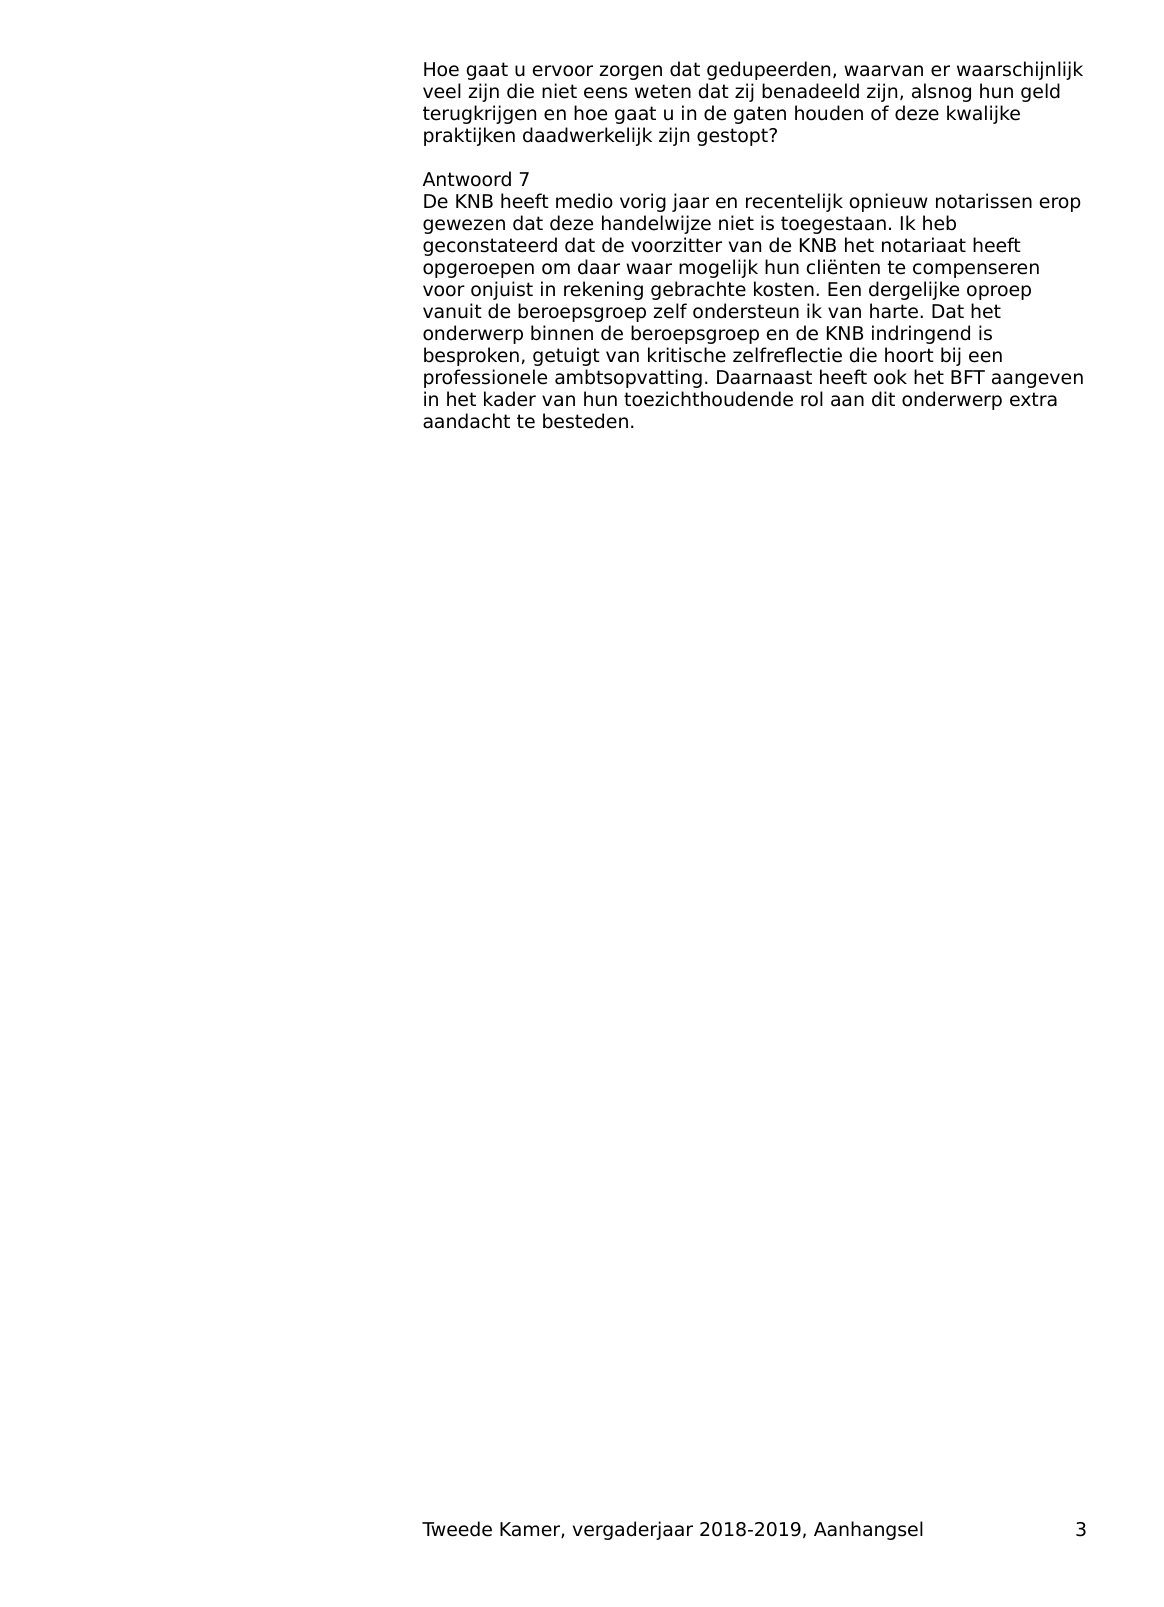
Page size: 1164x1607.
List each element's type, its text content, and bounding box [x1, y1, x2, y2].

text Hoe gaat u ervoor zorgen dat gedupeerden, waarvan er waarschijnlijk veel zijn die niet eens weten dat zij benadeeld zijn, alsnog hun geld terugkrijgen en hoe gaat u in de gaten houden of deze kwalijke praktijken daadwerkelijk zijn gestopt? [422, 59, 1087, 147]
text De KNB heeft medio vorig jaar en recentelijk opnieuw notarissen erop gewezen dat deze handelwijze niet is toegestaan. Ik heb geconstateerd dat de voorzitter van de KNB het notariaat heeft opgeroepen om daar waar mogelijk hun cliënten te compenseren voor onjuist in rekening gebrachte kosten. Een dergelijke oproep vanuit de beroepsgroep zelf ondersteun ik van harte. Dat het onderwerp binnen de beroepsgroep en de KNB indringend is besproken, getuigt van kritische zelfreflectie die hoort bij een professionele ambtsopvatting. Daarnaast heeft ook het BFT aangeven in het kader van hun toezichthoudende rol aan dit onderwerp extra aandacht te besteden. [422, 191, 1087, 433]
text Antwoord 7 [422, 169, 1087, 191]
